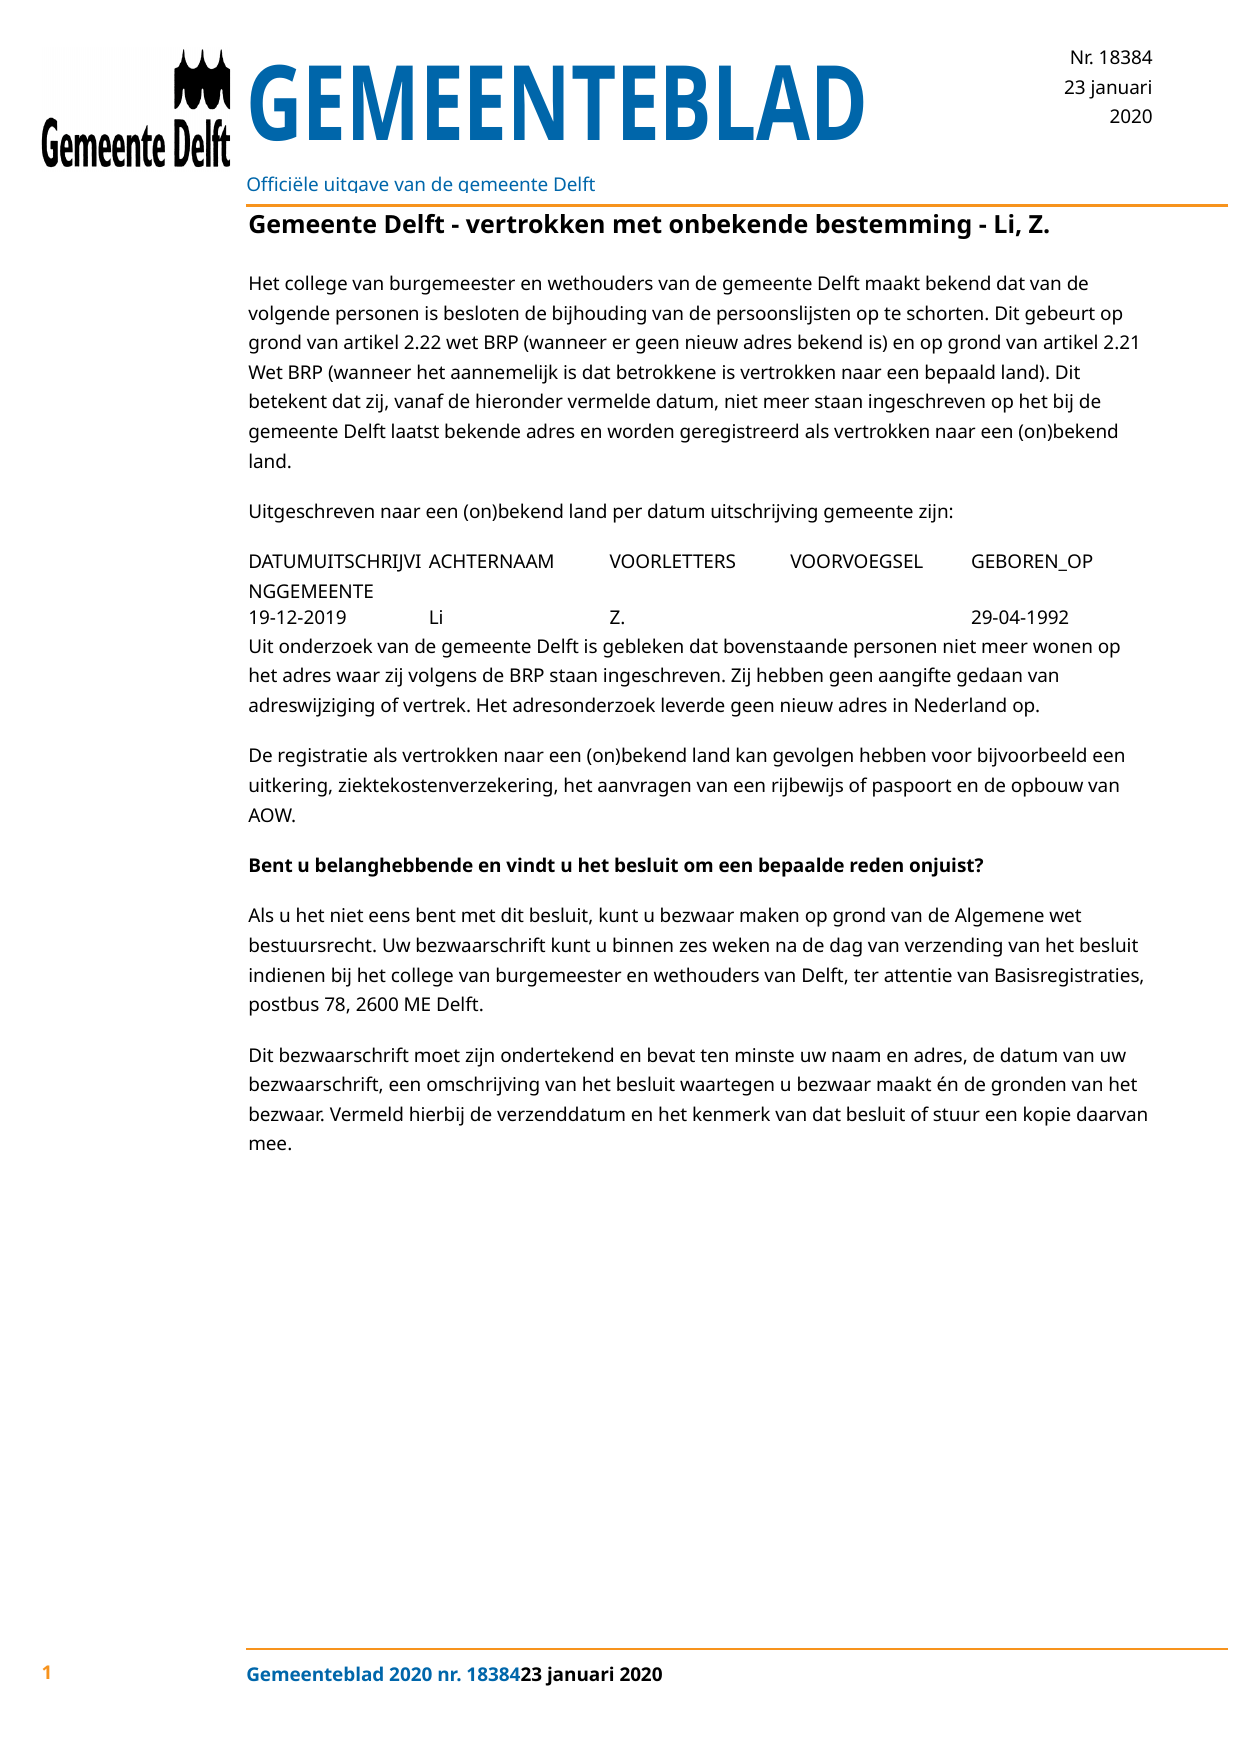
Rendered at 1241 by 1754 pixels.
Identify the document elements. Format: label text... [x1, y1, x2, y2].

text Bent u belanghebbende en vindt u het besluit om een bepaalde reden onjuist? [248, 852, 1152, 878]
table_cell 19-12-2019 [248, 604, 429, 630]
table_header VOORVOEGSEL [790, 549, 971, 604]
table_header VOORLETTERS [609, 549, 790, 604]
table_header DATUMUITSCHRIJVINGGEMEENTE [248, 549, 429, 604]
text Als u het niet eens bent met dit besluit, kunt u bezwaar maken op grond van de Algemene wet bestuursrecht. Uw bezwaarschrift kunt u binnen zes weken na de dag van verzending van het besluit indienen bij het college van burgemeester en wethouders van Delft, ter attentie van Basisregistraties, postbus 78, 2600 ME Delft. [248, 903, 1152, 1017]
table_cell [790, 604, 971, 630]
table_header GEBOREN_OP [971, 549, 1152, 604]
table_cell Z. [609, 604, 790, 630]
text Het college van burgemeester en wethouders van de gemeente Delft maakt bekend dat van de volgende personen is besloten de bijhouding van de persoonslijsten op te schorten. Dit gebeurt op grond van artikel 2.22 wet BRP (wanneer er geen nieuw adres bekend is) en op grond van artikel 2.21 Wet BRP (wanneer het aannemelijk is dat betrokkene is vertrokken naar een bepaald land). Dit betekent dat zij, vanaf de hieronder vermelde datum, niet meer staan ingeschreven op het bij de gemeente Delft laatst bekende adres en worden geregistreerd als vertrokken naar een (on)bekend land. [248, 270, 1152, 473]
table_header ACHTERNAAM [429, 549, 609, 604]
text De registratie als vertrokken naar een (on)bekend land kan gevolgen hebben voor bijvoorbeeld een uitkering, ziektekostenverzekering, het aanvragen van een rijbewijs of paspoort en de opbouw van AOW. [248, 743, 1152, 827]
table_cell Li [429, 604, 609, 630]
text Dit bezwaarschrift moet zijn ondertekend en bevat ten minste uw naam en adres, de datum van uw bezwaarschrift, een omschrijving van het besluit waartegen u bezwaar maakt én de gronden van het bezwaar. Vermeld hierbij de verzenddatum en het kenmerk van dat besluit of stuur een kopie daarvan mee. [248, 1042, 1152, 1156]
table_cell 29-04-1992 [971, 604, 1152, 630]
text Uit onderzoek van de gemeente Delft is gebleken dat bovenstaande personen niet meer wonen op het adres waar zij volgens de BRP staan ingeschreven. Zij hebben geen aangifte gedaan van adreswijziging of vertrek. Het adresonderzoek leverde geen nieuw adres in Nederland op. [248, 633, 1152, 718]
picture [41, 47, 231, 172]
text Gemeente Delft - vertrokken met onbekende bestemming - Li, Z. [248, 207, 1152, 241]
text Uitgeschreven naar een (on)bekend land per datum uitschrijving gemeente zijn: [248, 498, 1152, 524]
